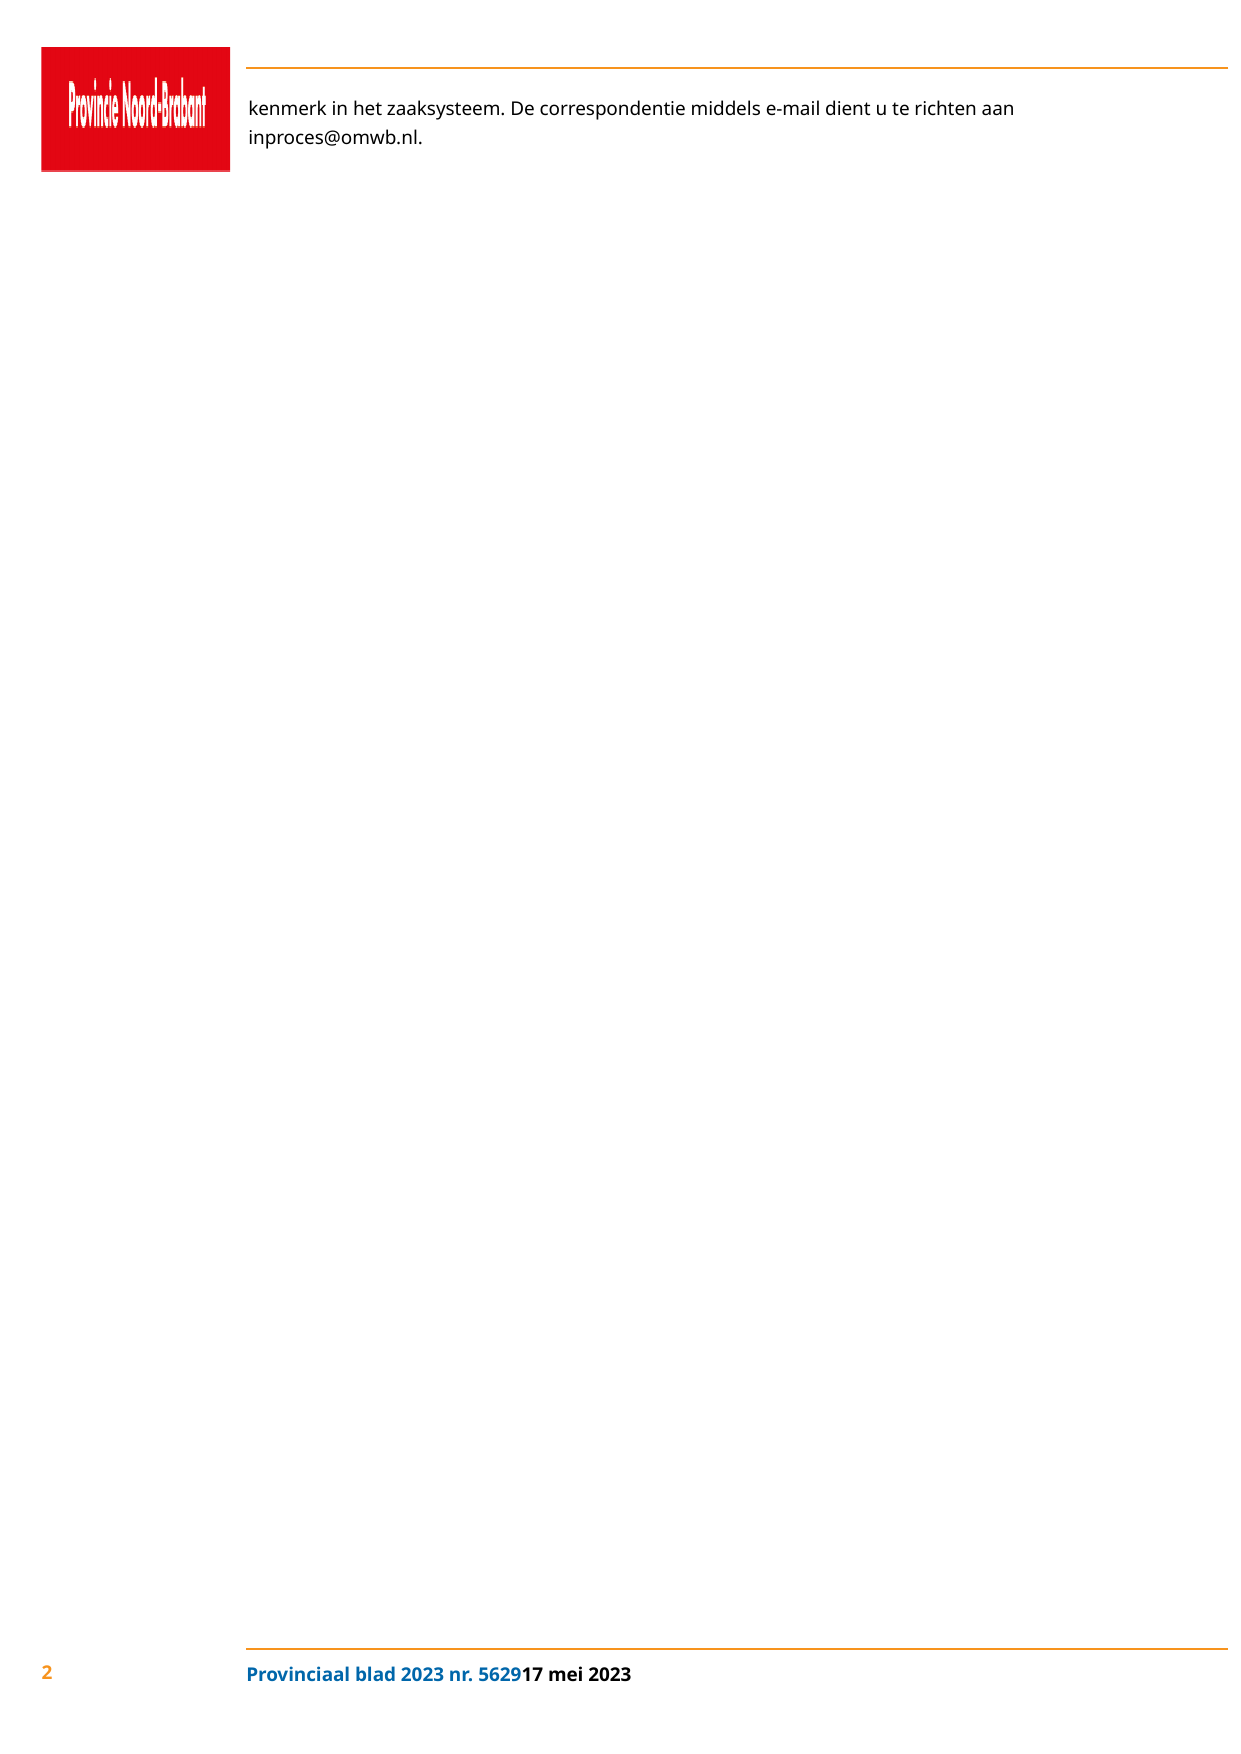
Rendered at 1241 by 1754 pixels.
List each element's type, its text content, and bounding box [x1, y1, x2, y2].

picture [41, 47, 231, 172]
text kenmerk in het zaaksysteem. De correspondentie middels e-mail dient u te richten aan inproces@omwb.nl. [248, 95, 1152, 150]
